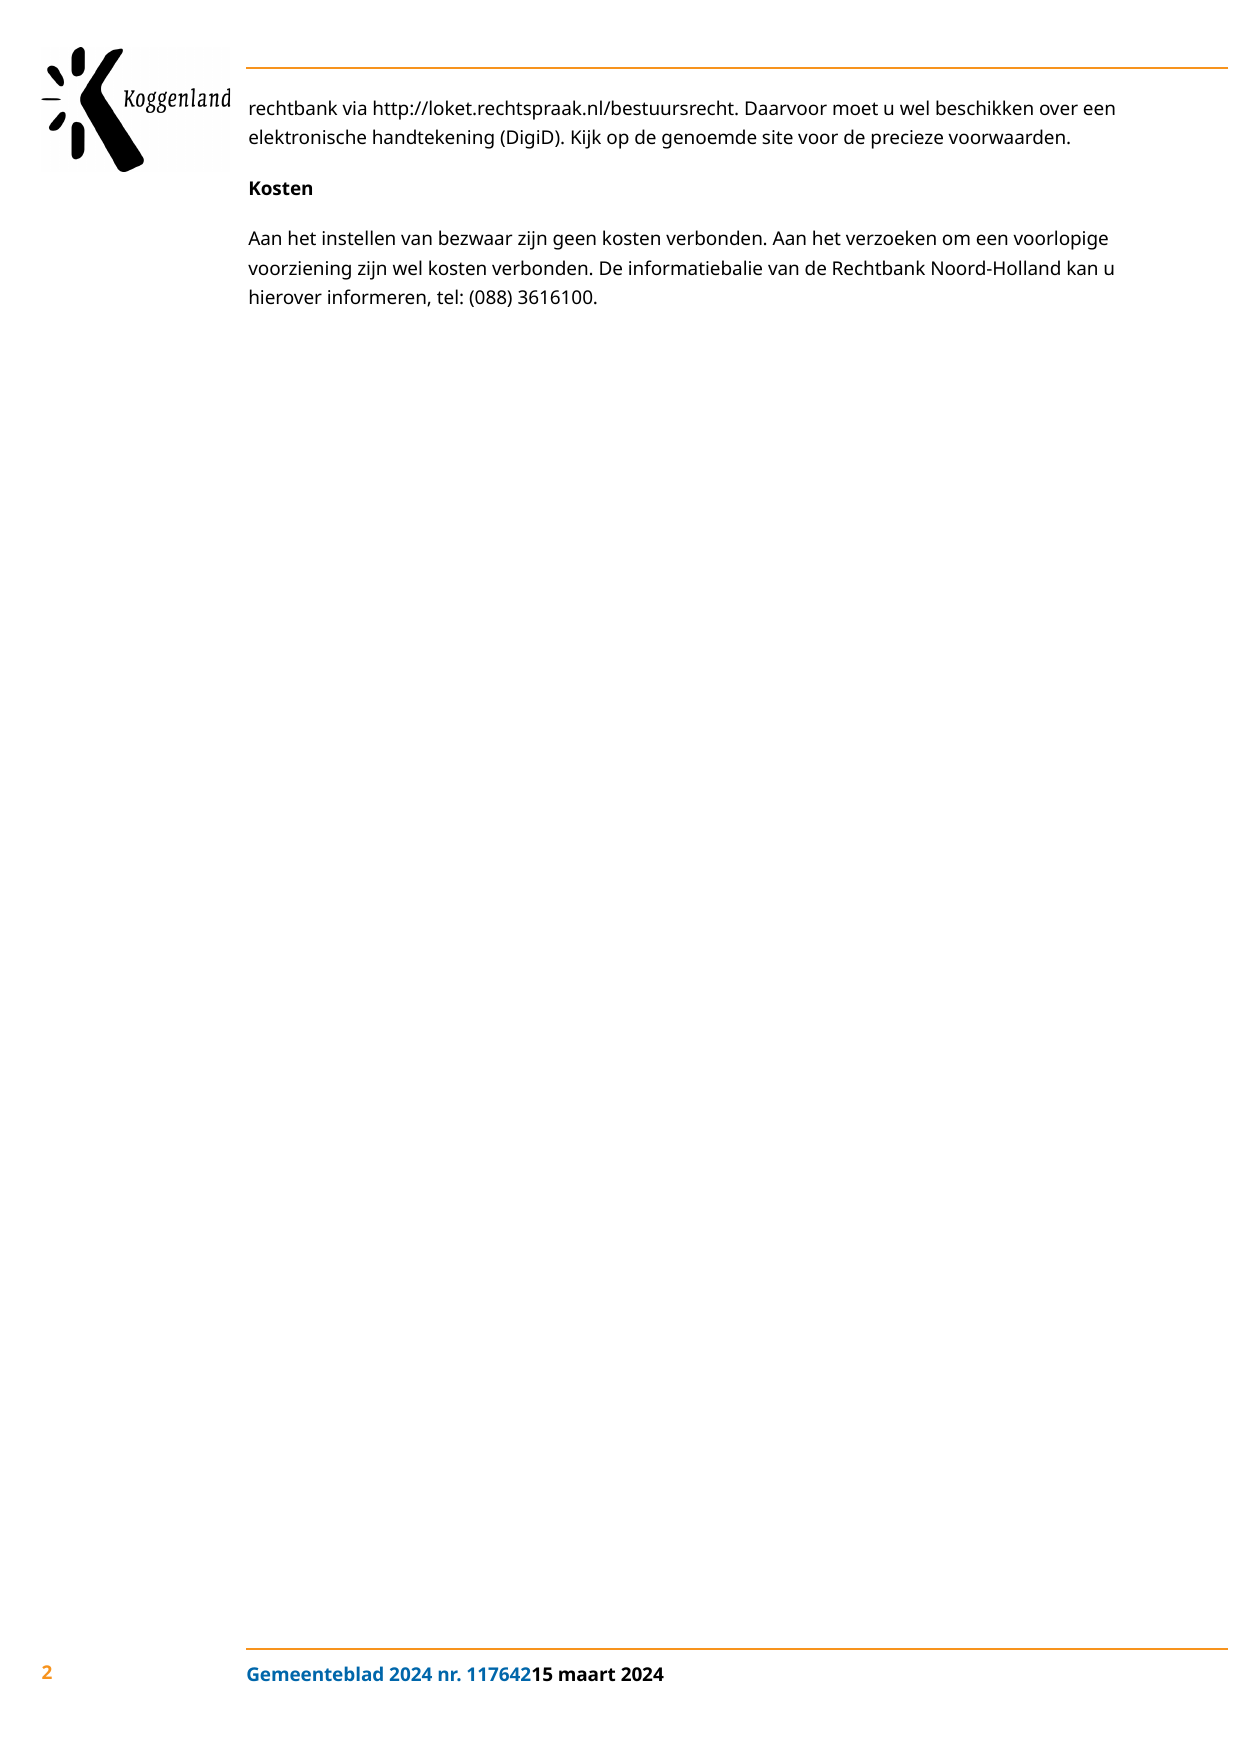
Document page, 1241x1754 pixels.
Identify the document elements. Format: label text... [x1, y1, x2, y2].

text Aan het instellen van bezwaar zijn geen kosten verbonden. Aan het verzoeken om een voorlopige voorziening zijn wel kosten verbonden. De informatiebalie van de Rechtbank Noord-Holland kan u hierover informeren, tel: (088) 3616100. [248, 225, 1152, 310]
text rechtbank via http://loket.rechtspraak.nl/bestuursrecht. Daarvoor moet u wel beschikken over een elektronische handtekening (DigiD). Kijk op de genoemde site voor de precieze voorwaarden. [248, 95, 1152, 150]
text Kosten [248, 175, 1152, 201]
picture [41, 47, 231, 172]
